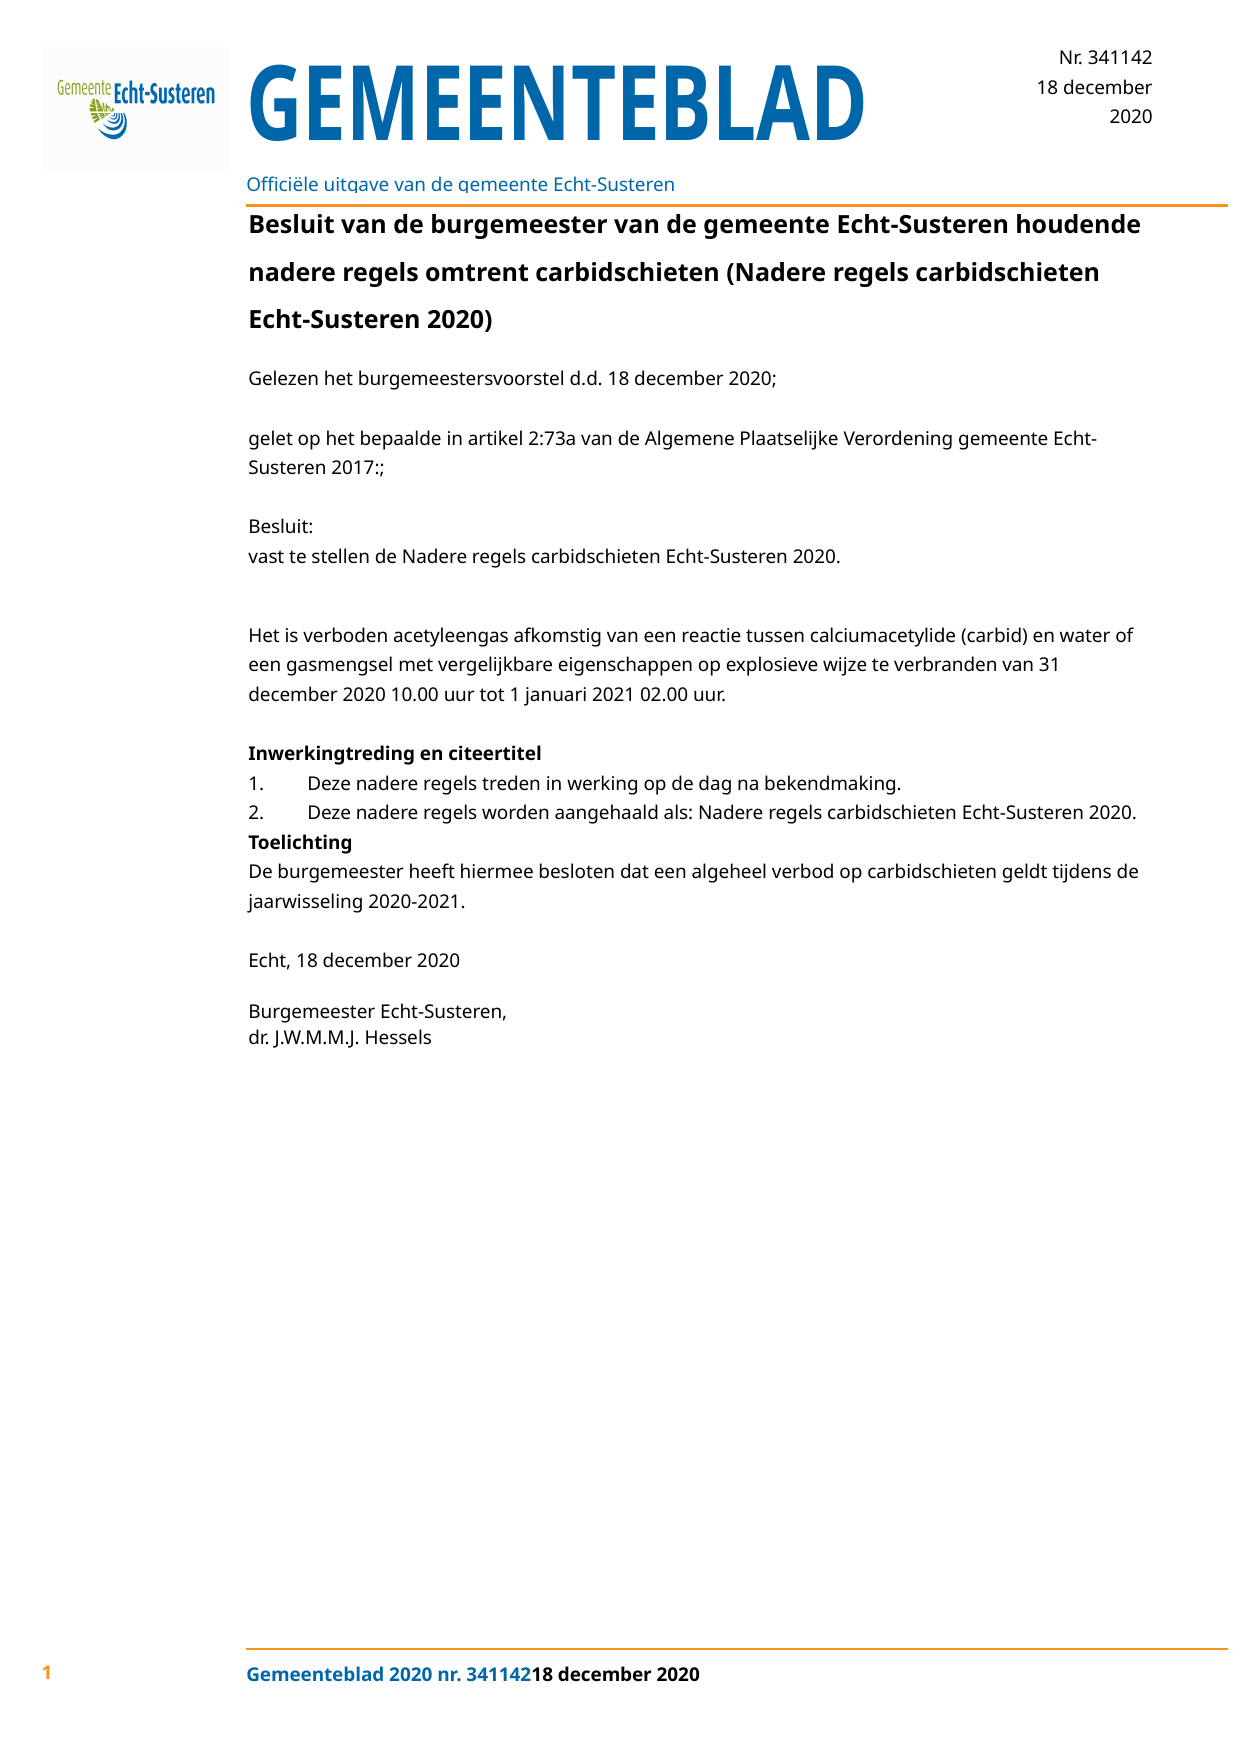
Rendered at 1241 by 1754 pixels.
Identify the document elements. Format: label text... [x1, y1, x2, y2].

text Toelichting [248, 829, 1152, 855]
text Burgemeester Echt-Susteren, [248, 999, 1152, 1024]
list Deze nadere regels treden in werking op de dag na bekendmaking. [248, 770, 1152, 796]
text Besluit: [248, 513, 1152, 539]
picture [41, 47, 231, 172]
text gelet op het bepaalde in artikel 2:73a van de Algemene Plaatselijke Verordening gemeente Echt-Susteren 2017:; [248, 425, 1152, 480]
text Echt, 18 december 2020 [248, 947, 1152, 973]
list Deze nadere regels worden aangehaald als: Nadere regels carbidschieten Echt-Susteren 2020. [248, 799, 1152, 825]
text Besluit van de burgemeester van de gemeente Echt-Susteren houdende nadere regels omtrent carbidschieten (Nadere regels carbidschieten Echt-Susteren 2020) [248, 207, 1152, 336]
text dr. J.W.M.M.J. Hessels [248, 1024, 1152, 1050]
text Inwerkingtreding en citeertitel [248, 740, 1152, 766]
text Gelezen het burgemeestersvoorstel d.d. 18 december 2020; [248, 366, 1152, 391]
text De burgemeester heeft hiermee besloten dat een algeheel verbod op carbidschieten geldt tijdens de jaarwisseling 2020-2021. [248, 858, 1152, 914]
text vast te stellen de Nadere regels carbidschieten Echt-Susteren 2020. [248, 543, 1152, 569]
text Het is verboden acetyleengas afkomstig van een reactie tussen calciumacetylide (carbid) en water of een gasmengsel met vergelijkbare eigenschappen op explosieve wijze te verbranden van 31 december 2020 10.00 uur tot 1 januari 2021 02.00 uur. [248, 622, 1152, 707]
